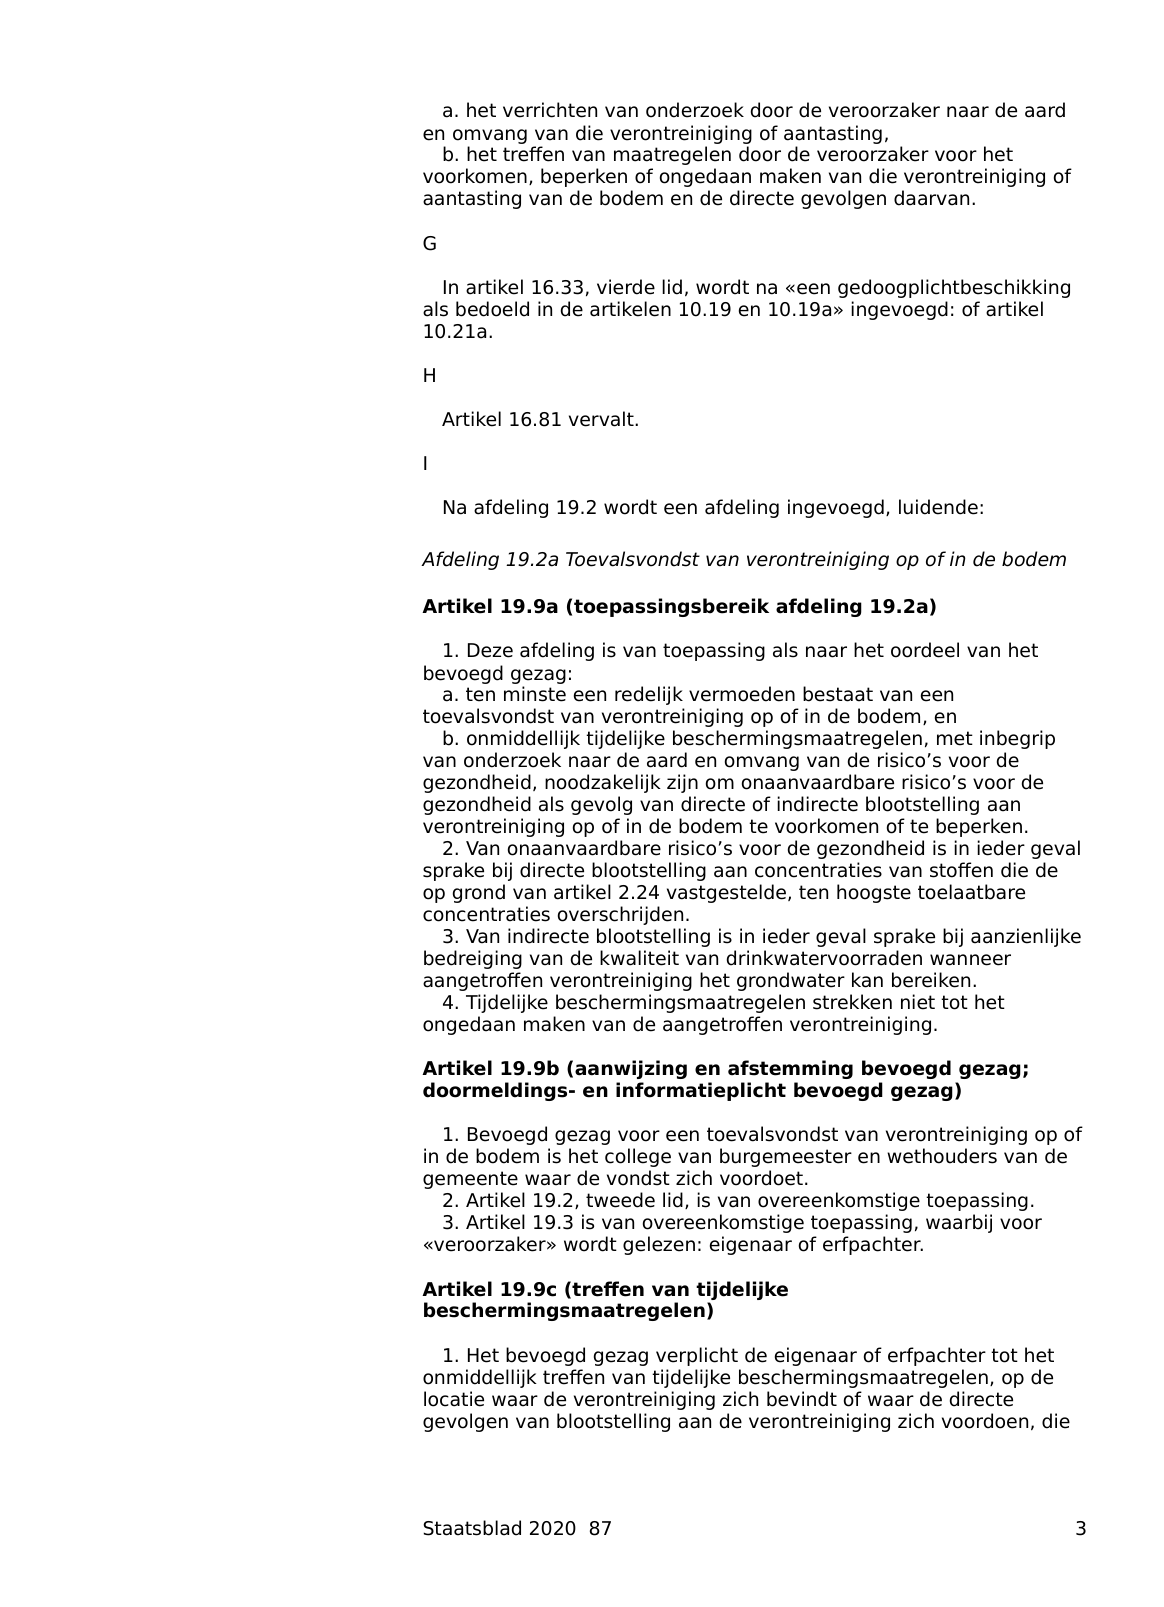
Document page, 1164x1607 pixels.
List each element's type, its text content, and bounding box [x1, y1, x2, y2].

text 4. Tijdelijke beschermingsmaatregelen strekken niet tot het ongedaan maken van de aangetroffen verontreiniging. [422, 992, 1087, 1036]
text G [422, 232, 1087, 254]
text H [422, 365, 1087, 387]
text a. het verrichten van onderzoek door de veroorzaker naar de aard en omvang van die verontreiniging of aantasting, [422, 100, 1087, 144]
subtitle Artikel 19.9a (toepassingsbereik afdeling 19.2a) [422, 596, 1087, 618]
text I [422, 453, 1087, 475]
text Artikel 16.81 vervalt. [422, 409, 1087, 431]
text 3. Van indirecte blootstelling is in ieder geval sprake bij aanzienlijke bedreiging van de kwaliteit van drinkwatervoorraden wanneer aangetroffen verontreiniging het grondwater kan bereiken. [422, 926, 1087, 992]
subtitle Afdeling 19.2a Toevalsvondst van verontreiniging op of in de bodem [422, 549, 1087, 571]
subtitle Artikel 19.9c (treffen van tijdelijke beschermingsmaatregelen) [422, 1278, 1087, 1322]
text Na afdeling 19.2 wordt een afdeling ingevoegd, luidende: [422, 497, 1087, 519]
text b. het treffen van maatregelen door de veroorzaker voor het voorkomen, beperken of ongedaan maken van die verontreiniging of aantasting van de bodem en de directe gevolgen daarvan. [422, 144, 1087, 210]
text 1. Het bevoegd gezag verplicht de eigenaar of erfpachter tot het onmiddellijk treffen van tijdelijke beschermingsmaatregelen, op de locatie waar de verontreiniging zich bevindt of waar de directe gevolgen van blootstelling aan de verontreiniging zich voordoen, die [422, 1344, 1087, 1432]
text 1. Bevoegd gezag voor een toevalsvondst van verontreiniging op of in de bodem is het college van burgemeester en wethouders van de gemeente waar de vondst zich voordoet. [422, 1124, 1087, 1190]
text 2. Van onaanvaardbare risico’s voor de gezondheid is in ieder geval sprake bij directe blootstelling aan concentraties van stoffen die de op grond van artikel 2.24 vastgestelde, ten hoogste toelaatbare concentraties overschrijden. [422, 838, 1087, 926]
text 2. Artikel 19.2, tweede lid, is van overeenkomstige toepassing. [422, 1190, 1087, 1212]
text b. onmiddellijk tijdelijke beschermingsmaatregelen, met inbegrip van onderzoek naar de aard en omvang van de risico’s voor de gezondheid, noodzakelijk zijn om onaanvaardbare risico’s voor de gezondheid als gevolg van directe of indirecte blootstelling aan verontreiniging op of in de bodem te voorkomen of te beperken. [422, 728, 1087, 838]
text a. ten minste een redelijk vermoeden bestaat van een toevalsvondst van verontreiniging op of in de bodem, en [422, 684, 1087, 728]
text In artikel 16.33, vierde lid, wordt na «een gedoogplichtbeschikking als bedoeld in de artikelen 10.19 en 10.19a» ingevoegd: of artikel 10.21a. [422, 277, 1087, 343]
text 3. Artikel 19.3 is van overeenkomstige toepassing, waarbij voor «veroorzaker» wordt gelezen: eigenaar of erfpachter. [422, 1212, 1087, 1256]
text 1. Deze afdeling is van toepassing als naar het oordeel van het bevoegd gezag: [422, 640, 1087, 684]
subtitle Artikel 19.9b (aanwijzing en afstemming bevoegd gezag; doormeldings- en informatieplicht bevoegd gezag) [422, 1058, 1087, 1102]
